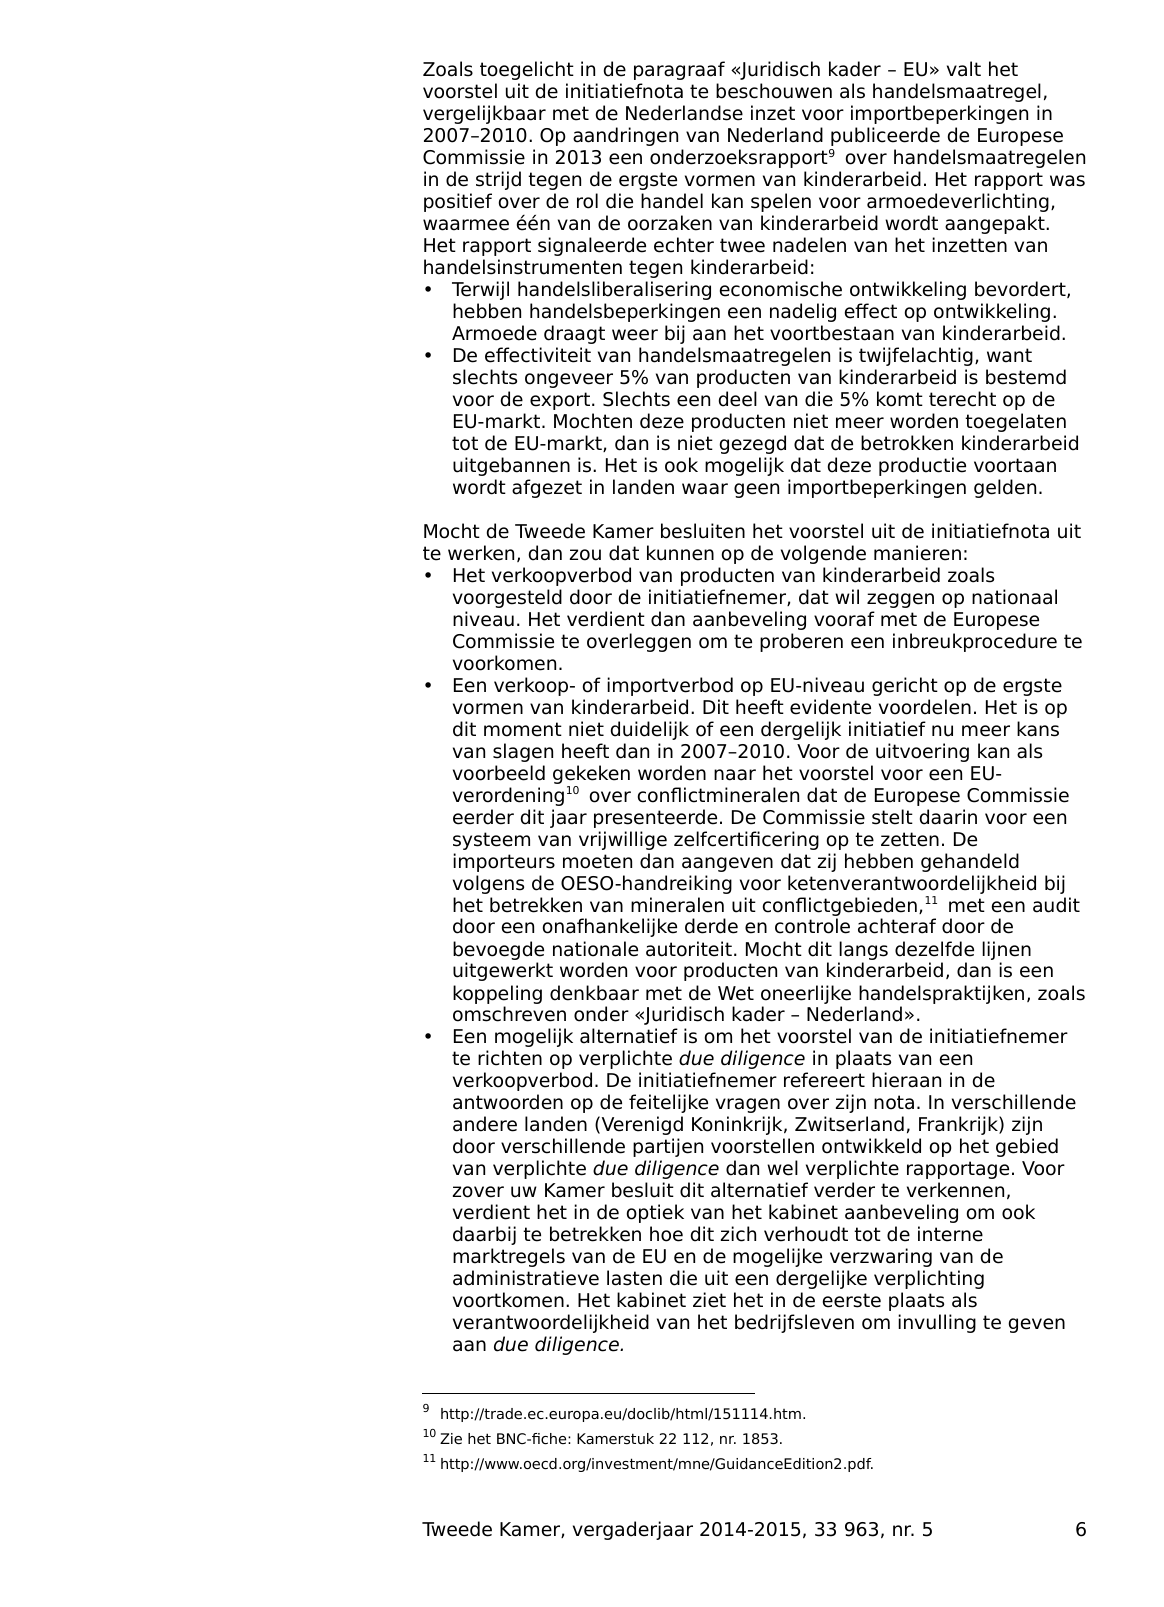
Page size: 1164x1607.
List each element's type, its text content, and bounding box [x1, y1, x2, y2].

text • Een mogelijk alternatief is om het voorstel van de initiatiefnemer te richten op verplichte due diligence in plaats van een verkoopverbod. De initiatiefnemer refereert hieraan in de antwoorden op de feitelijke vragen over zijn nota. In verschillende andere landen (Verenigd Koninkrijk, Zwitserland, Frankrijk) zijn door verschillende partijen voorstellen ontwikkeld op het gebied van verplichte due diligence dan wel verplichte rapportage. Voor zover uw Kamer besluit dit alternatief verder te verkennen, verdient het in de optiek van het kabinet aanbeveling om ook daarbij te betrekken hoe dit zich verhoudt tot de interne marktregels van de EU en de mogelijke verzwaring van de administratieve lasten die uit een dergelijke verplichting voortkomen. Het kabinet ziet het in de eerste plaats als verantwoordelijkheid van het bedrijfsleven om invulling te geven aan due diligence. [422, 1026, 1087, 1356]
text • Terwijl handelsliberalisering economische ontwikkeling bevordert, hebben handelsbeperkingen een nadelig effect op ontwikkeling. Armoede draagt weer bij aan het voortbestaan van kinderarbeid. [422, 279, 1087, 345]
text • De effectiviteit van handelsmaatregelen is twijfelachtig, want slechts ongeveer 5% van producten van kinderarbeid is bestemd voor de export. Slechts een deel van die 5% komt terecht op de EU-markt. Mochten deze producten niet meer worden toegelaten tot de EU-markt, dan is niet gezegd dat de betrokken kinderarbeid uitgebannen is. Het is ook mogelijk dat deze productie voortaan wordt afgezet in landen waar geen importbeperkingen gelden. [422, 345, 1087, 499]
text http://trade.ec.europa.eu/doclib/html/151114.htm. [422, 1402, 1087, 1424]
text Zie het BNC-fiche: Kamerstuk 22 112, nr. 1853. [422, 1427, 1087, 1449]
text • Een verkoop- of importverbod op EU-niveau gericht op de ergste vormen van kinderarbeid. Dit heeft evidente voordelen. Het is op dit moment niet duidelijk of een dergelijk initiatief nu meer kans van slagen heeft dan in 2007–2010. Voor de uitvoering kan als voorbeeld gekeken worden naar het voorstel voor een EU-verordening over conflictmineralen dat de Europese Commissie eerder dit jaar presenteerde. De Commissie stelt daarin voor een systeem van vrijwillige zelfcertificering op te zetten. De importeurs moeten dan aangeven dat zij hebben gehandeld volgens de OESO-handreiking voor ketenverantwoordelijkheid bij het betrekken van mineralen uit conflictgebieden, met een audit door een onafhankelijke derde en controle achteraf door de bevoegde nationale autoriteit. Mocht dit langs dezelfde lijnen uitgewerkt worden voor producten van kinderarbeid, dan is een koppeling denkbaar met de Wet oneerlijke handelspraktijken, zoals omschreven onder «Juridisch kader – Nederland». [422, 675, 1087, 1026]
text • Het verkoopverbod van producten van kinderarbeid zoals voorgesteld door de initiatiefnemer, dat wil zeggen op nationaal niveau. Het verdient dan aanbeveling vooraf met de Europese Commissie te overleggen om te proberen een inbreukprocedure te voorkomen. [422, 565, 1087, 675]
text http://www.oecd.org/investment/mne/GuidanceEdition2.pdf. [422, 1452, 1087, 1474]
text Mocht de Tweede Kamer besluiten het voorstel uit de initiatiefnota uit te werken, dan zou dat kunnen op de volgende manieren: [422, 521, 1087, 565]
text Zoals toegelicht in de paragraaf «Juridisch kader – EU» valt het voorstel uit de initiatiefnota te beschouwen als handelsmaatregel, vergelijkbaar met de Nederlandse inzet voor importbeperkingen in 2007–2010. Op aandringen van Nederland publiceerde de Europese Commissie in 2013 een onderzoeksrapport over handelsmaatregelen in de strijd tegen de ergste vormen van kinderarbeid. Het rapport was positief over de rol die handel kan spelen voor armoedeverlichting, waarmee één van de oorzaken van kinderarbeid wordt aangepakt. Het rapport signaleerde echter twee nadelen van het inzetten van handelsinstrumenten tegen kinderarbeid: [422, 59, 1087, 279]
